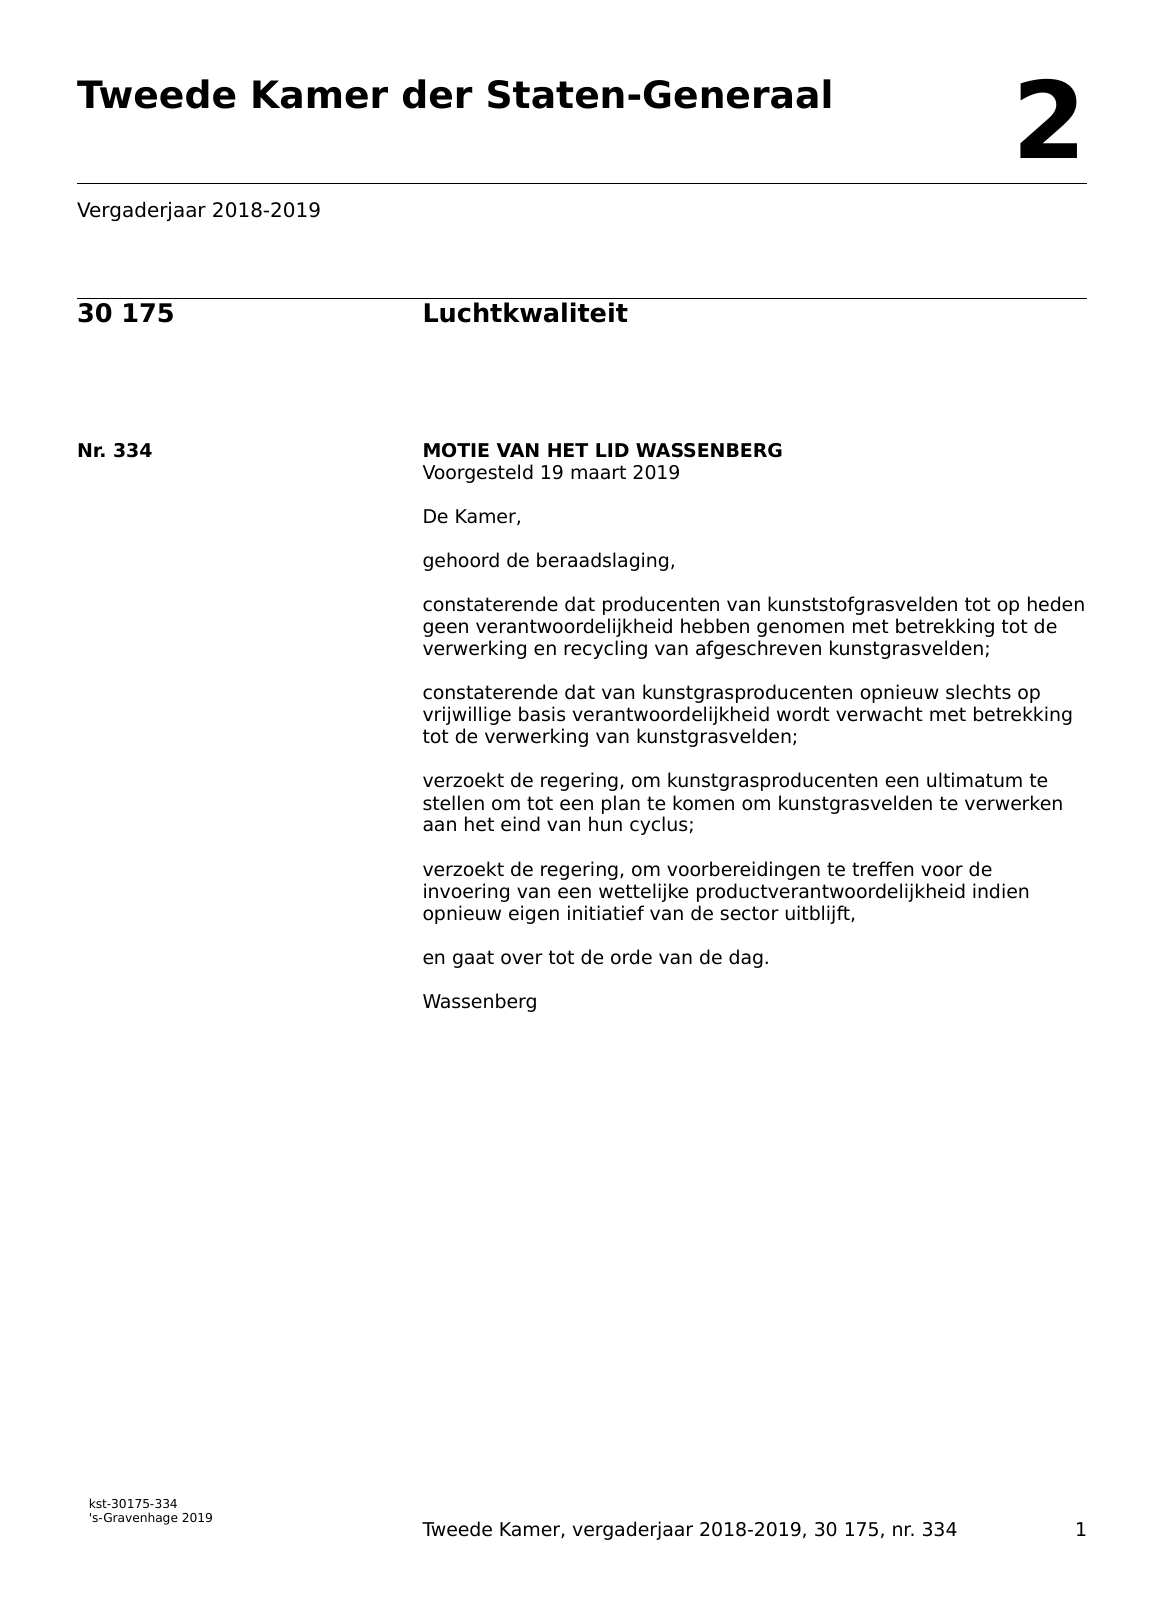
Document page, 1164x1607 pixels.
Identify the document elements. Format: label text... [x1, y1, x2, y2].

text verzoekt de regering, om kunstgrasproducenten een ultimatum te stellen om tot een plan te komen om kunstgrasvelden te verwerken aan het eind van hun cyclus; [422, 770, 1087, 836]
table_header Tweede Kamer der Staten-Generaal [77, 59, 886, 183]
subtitle Nr. 334 MOTIE VAN HET LID WASSENBERG [77, 440, 1087, 462]
text De Kamer, [422, 506, 1087, 528]
text Voorgesteld 19 maart 2019 [422, 462, 1087, 484]
text Wassenberg [422, 991, 1087, 1013]
text constaterende dat producenten van kunststofgrasvelden tot op heden geen verantwoordelijkheid hebben genomen met betrekking tot de verwerking en recycling van afgeschreven kunstgrasvelden; [422, 594, 1087, 660]
table_cell Vergaderjaar 2018-2019 [77, 184, 1087, 298]
text gehoord de beraadslaging, [422, 550, 1087, 572]
subtitle 30 175 Luchtkwaliteit [77, 299, 1087, 329]
text constaterende dat van kunstgrasproducenten opnieuw slechts op vrijwillige basis verantwoordelijkheid wordt verwacht met betrekking tot de verwerking van kunstgrasvelden; [422, 682, 1087, 748]
text 's-Gravenhage 2019 [88, 1511, 323, 1525]
text verzoekt de regering, om voorbereidingen te treffen voor de invoering van een wettelijke productverantwoordelijkheid indien opnieuw eigen initiatief van de sector uitblijft, [422, 858, 1087, 924]
table_header 2 [886, 59, 1087, 183]
text en gaat over tot de orde van de dag. [422, 947, 1087, 969]
text kst-30175-334 [88, 1497, 323, 1511]
